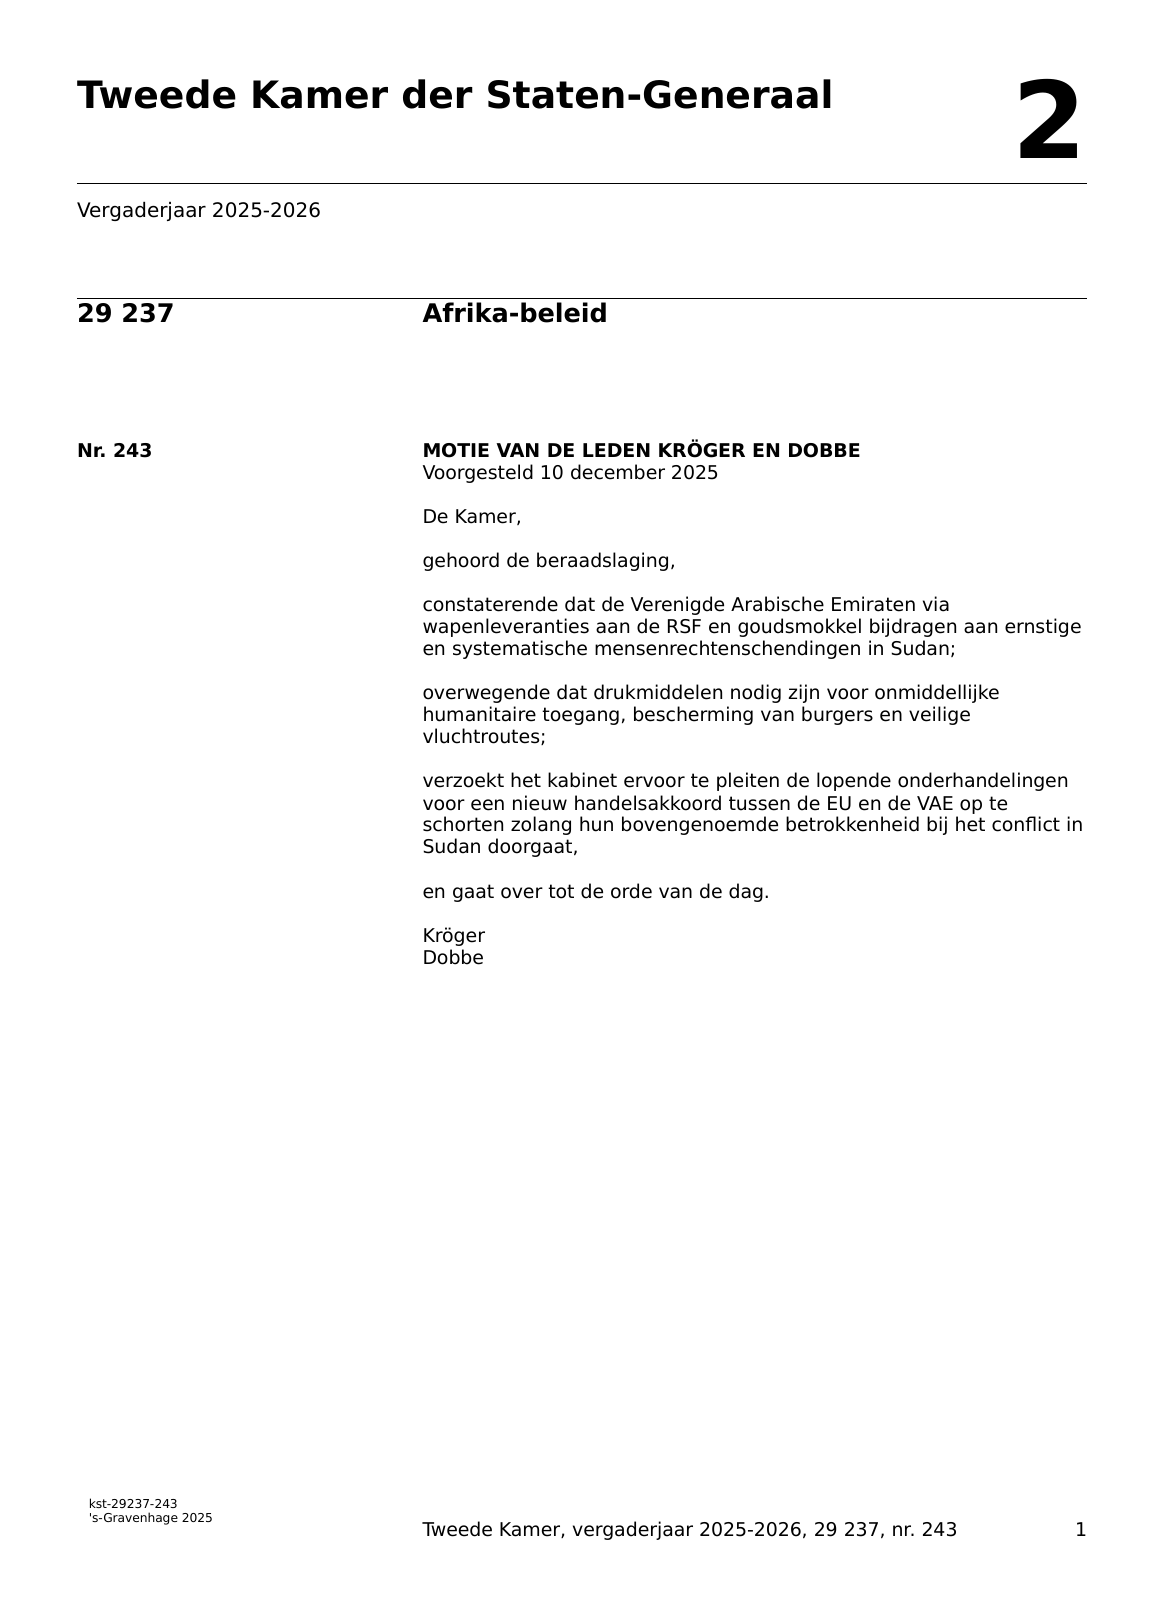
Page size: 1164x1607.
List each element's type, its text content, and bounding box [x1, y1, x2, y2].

subtitle Nr. 243 MOTIE VAN DE LEDEN KRÖGER EN DOBBE [77, 440, 1087, 462]
table_header Tweede Kamer der Staten-Generaal [77, 59, 886, 183]
table_cell Vergaderjaar 2025-2026 [77, 184, 1087, 298]
text 's-Gravenhage 2025 [88, 1511, 323, 1525]
table_header 2 [886, 59, 1087, 183]
text verzoekt het kabinet ervoor te pleiten de lopende onderhandelingen voor een nieuw handelsakkoord tussen de EU en de VAE op te schorten zolang hun bovengenoemde betrokkenheid bij het conflict in Sudan doorgaat, [422, 770, 1087, 858]
text en gaat over tot de orde van de dag. [422, 881, 1087, 902]
subtitle 29 237 Afrika-beleid [77, 299, 1087, 329]
text De Kamer, [422, 506, 1087, 528]
text kst-29237-243 [88, 1497, 323, 1511]
text Voorgesteld 10 december 2025 [422, 462, 1087, 484]
text Dobbe [422, 947, 1087, 969]
text gehoord de beraadslaging, [422, 550, 1087, 572]
text constaterende dat de Verenigde Arabische Emiraten via wapenleveranties aan de RSF en goudsmokkel bijdragen aan ernstige en systematische mensenrechtenschendingen in Sudan; [422, 594, 1087, 660]
text overwegende dat drukmiddelen nodig zijn voor onmiddellijke humanitaire toegang, bescherming van burgers en veilige vluchtroutes; [422, 682, 1087, 748]
text Kröger [422, 925, 1087, 947]
